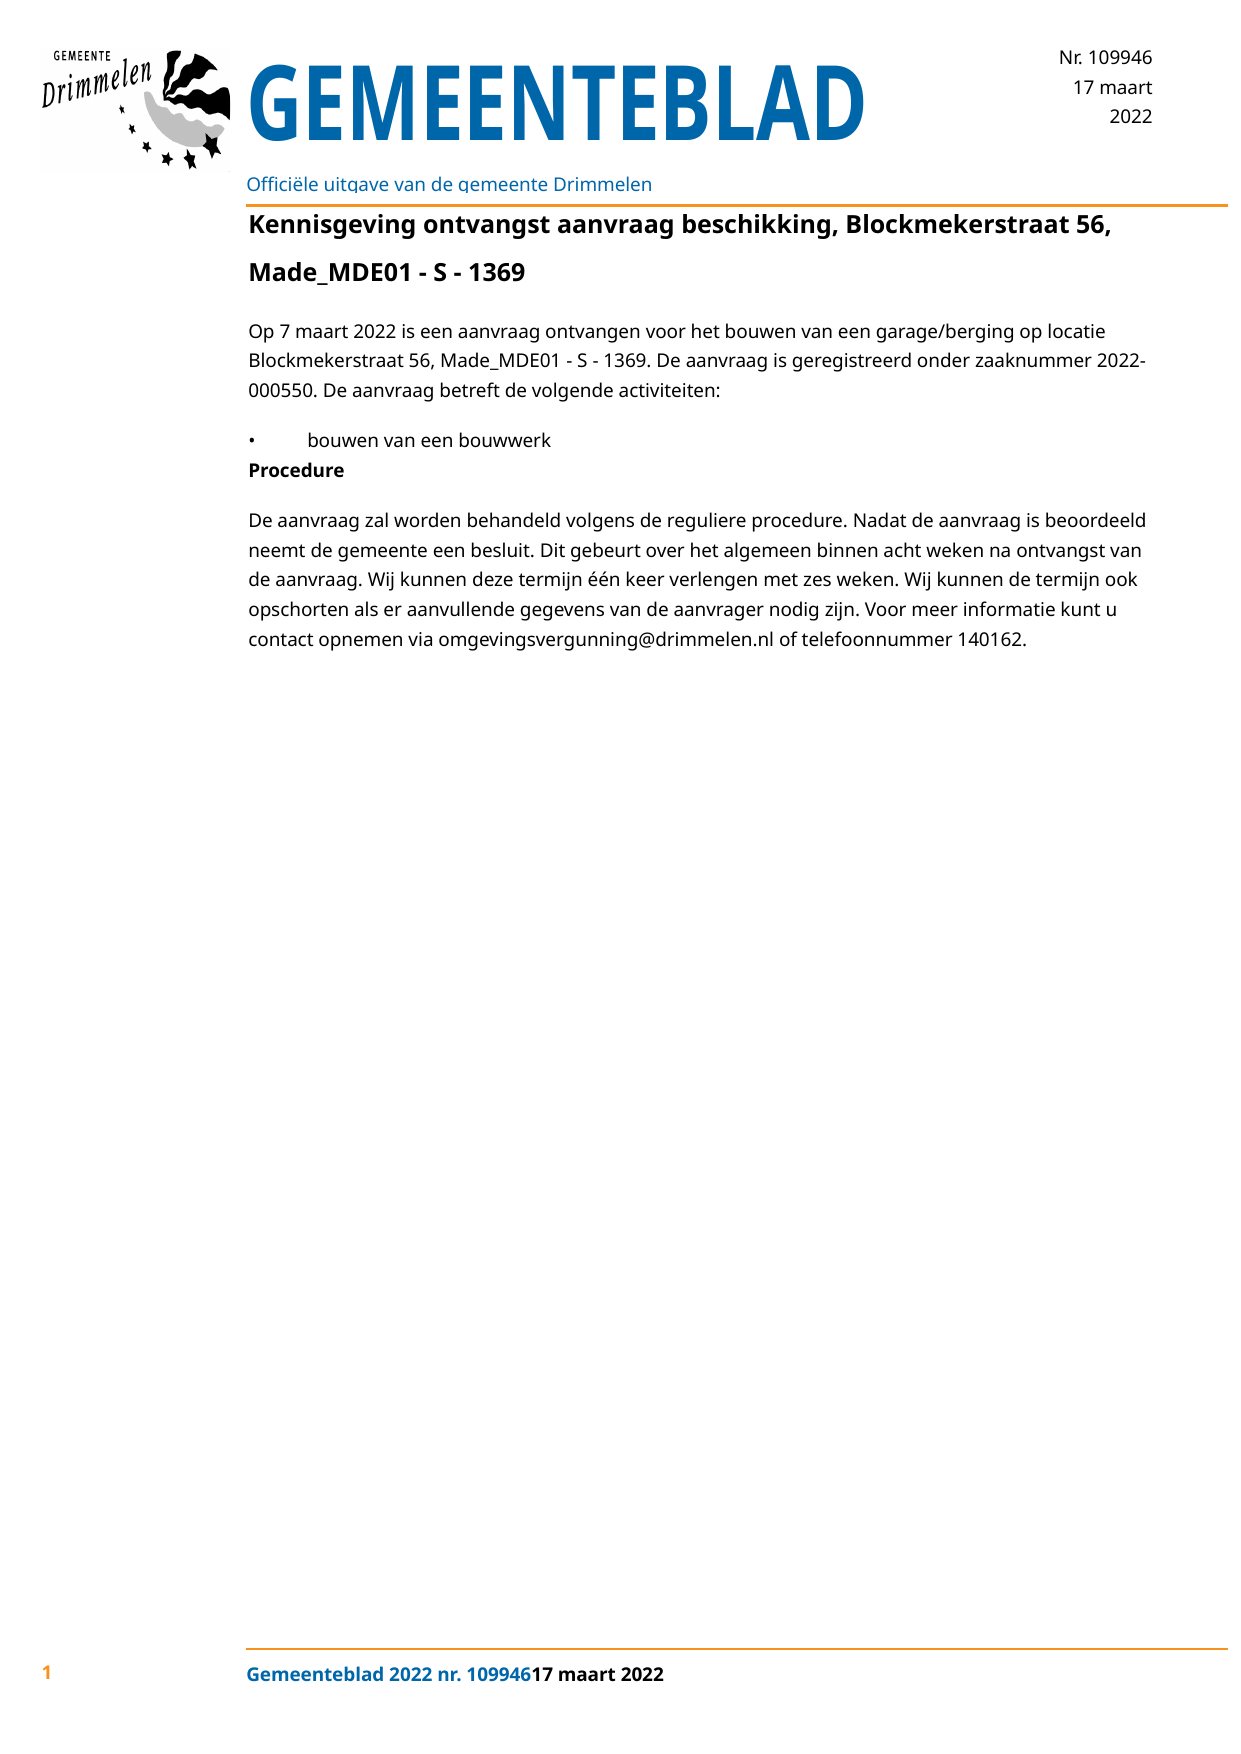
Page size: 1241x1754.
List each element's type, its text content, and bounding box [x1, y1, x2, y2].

text Procedure [248, 457, 1152, 483]
text Op 7 maart 2022 is een aanvraag ontvangen voor het bouwen van een garage/berging op locatie Blockmekerstraat 56, Made_MDE01 - S - 1369. De aanvraag is geregistreerd onder zaaknummer 2022-000550. De aanvraag betreft de volgende activiteiten: [248, 318, 1152, 403]
picture [41, 47, 231, 172]
text De aanvraag zal worden behandeld volgens de reguliere procedure. Nadat de aanvraag is beoordeeld neemt de gemeente een besluit. Dit gebeurt over het algemeen binnen acht weken na ontvangst van de aanvraag. Wij kunnen deze termijn één keer verlengen met zes weken. Wij kunnen de termijn ook opschorten als er aanvullende gegevens van de aanvrager nodig zijn. Voor meer informatie kunt u contact opnemen via omgevingsvergunning@drimmelen.nl of telefoonnummer 140162. [248, 507, 1152, 652]
text Kennisgeving ontvangst aanvraag beschikking, Blockmekerstraat 56, Made_MDE01 - S - 1369 [248, 207, 1152, 288]
list bouwen van een bouwwerk [248, 427, 1152, 453]
